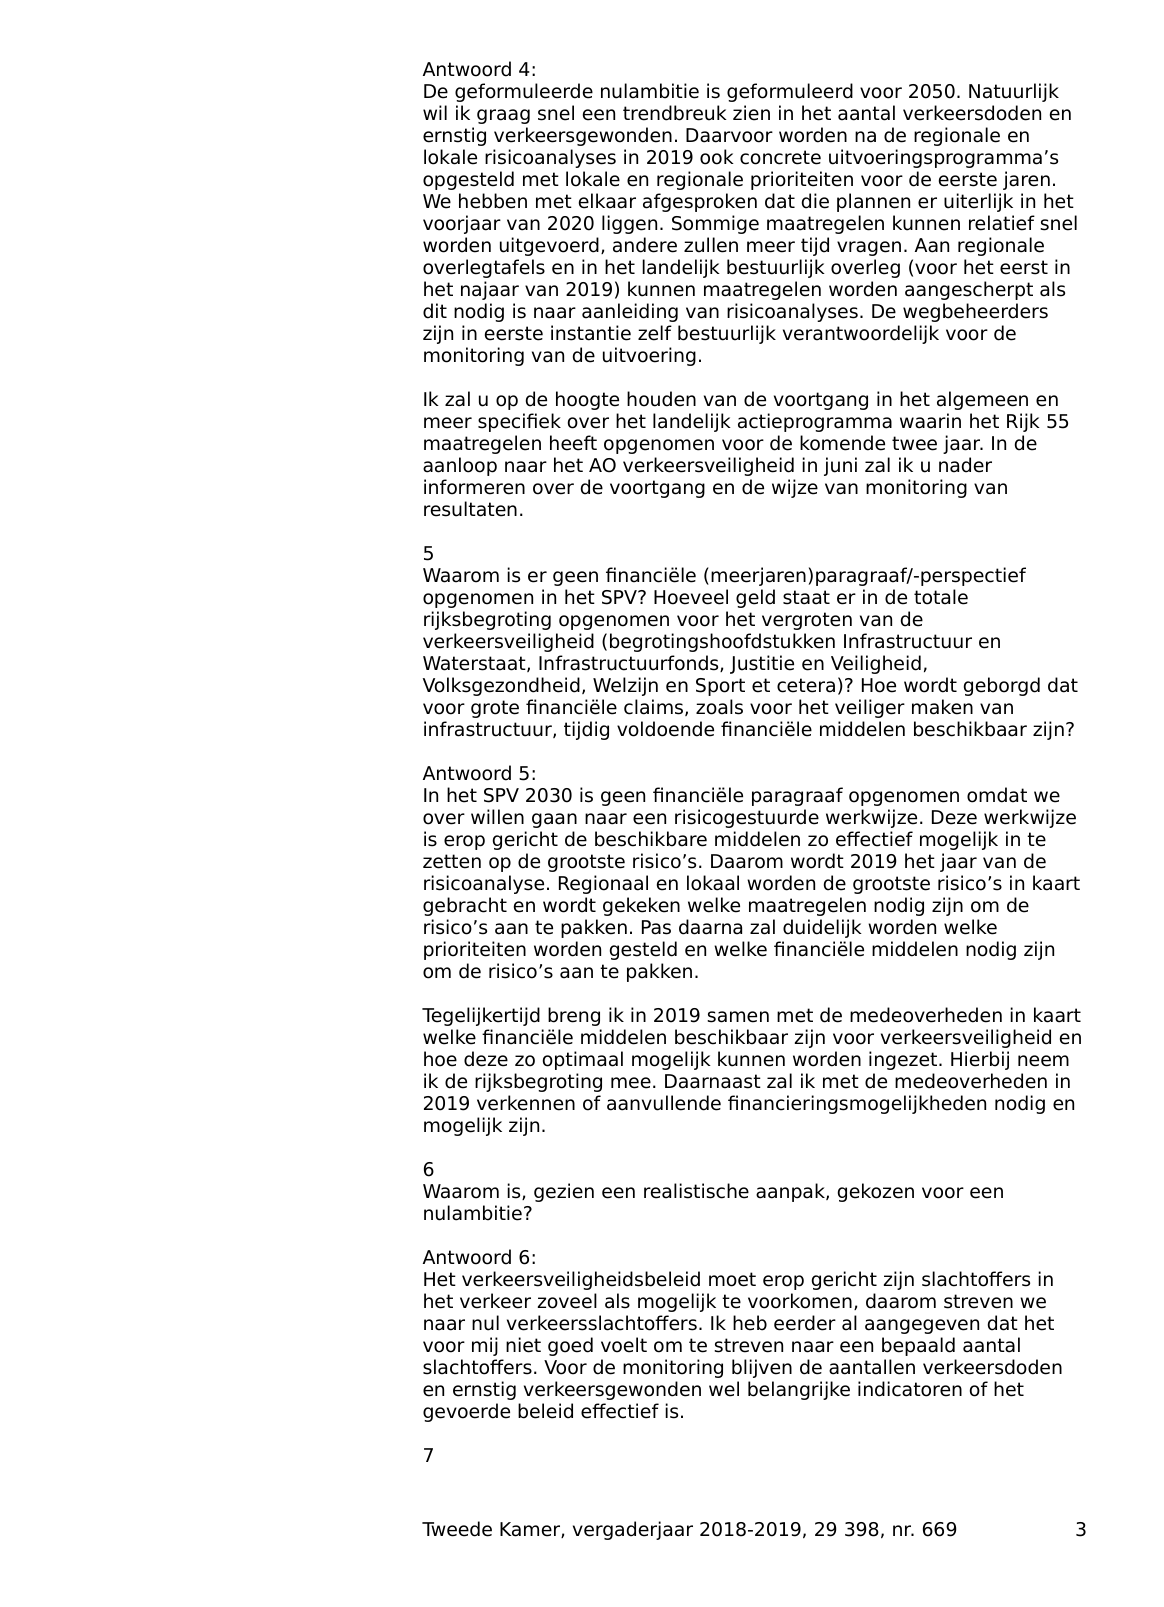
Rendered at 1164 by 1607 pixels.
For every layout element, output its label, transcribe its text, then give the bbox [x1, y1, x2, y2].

text Het verkeersveiligheidsbeleid moet erop gericht zijn slachtoffers in het verkeer zoveel als mogelijk te voorkomen, daarom streven we naar nul verkeersslachtoffers. Ik heb eerder al aangegeven dat het voor mij niet goed voelt om te streven naar een bepaald aantal slachtoffers. Voor de monitoring blijven de aantallen verkeersdoden en ernstig verkeersgewonden wel belangrijke indicatoren of het gevoerde beleid effectief is. [422, 1269, 1087, 1423]
text 7 [422, 1445, 1087, 1467]
text 6 [422, 1159, 1087, 1181]
text De geformuleerde nulambitie is geformuleerd voor 2050. Natuurlijk wil ik graag snel een trendbreuk zien in het aantal verkeersdoden en ernstig verkeersgewonden. Daarvoor worden na de regionale en lokale risicoanalyses in 2019 ook concrete uitvoeringsprogramma’s opgesteld met lokale en regionale prioriteiten voor de eerste jaren. We hebben met elkaar afgesproken dat die plannen er uiterlijk in het voorjaar van 2020 liggen. Sommige maatregelen kunnen relatief snel worden uitgevoerd, andere zullen meer tijd vragen. Aan regionale overlegtafels en in het landelijk bestuurlijk overleg (voor het eerst in het najaar van 2019) kunnen maatregelen worden aangescherpt als dit nodig is naar aanleiding van risicoanalyses. De wegbeheerders zijn in eerste instantie zelf bestuurlijk verantwoordelijk voor de monitoring van de uitvoering. [422, 81, 1087, 367]
text Ik zal u op de hoogte houden van de voortgang in het algemeen en meer specifiek over het landelijk actieprogramma waarin het Rijk 55 maatregelen heeft opgenomen voor de komende twee jaar. In de aanloop naar het AO verkeersveiligheid in juni zal ik u nader informeren over de voortgang en de wijze van monitoring van resultaten. [422, 389, 1087, 521]
text Antwoord 5: [422, 763, 1087, 785]
text 5 [422, 543, 1087, 565]
text Antwoord 4: [422, 59, 1087, 81]
text Antwoord 6: [422, 1247, 1087, 1269]
text Waarom is, gezien een realistische aanpak, gekozen voor een nulambitie? [422, 1181, 1087, 1225]
text In het SPV 2030 is geen financiële paragraaf opgenomen omdat we over willen gaan naar een risicogestuurde werkwijze. Deze werkwijze is erop gericht de beschikbare middelen zo effectief mogelijk in te zetten op de grootste risico’s. Daarom wordt 2019 het jaar van de risicoanalyse. Regionaal en lokaal worden de grootste risico’s in kaart gebracht en wordt gekeken welke maatregelen nodig zijn om de risico’s aan te pakken. Pas daarna zal duidelijk worden welke prioriteiten worden gesteld en welke financiële middelen nodig zijn om de risico’s aan te pakken. [422, 785, 1087, 983]
text Waarom is er geen financiële (meerjaren)paragraaf/-perspectief opgenomen in het SPV? Hoeveel geld staat er in de totale rijksbegroting opgenomen voor het vergroten van de verkeersveiligheid (begrotingshoofdstukken Infrastructuur en Waterstaat, Infrastructuurfonds, Justitie en Veiligheid, Volksgezondheid, Welzijn en Sport et cetera)? Hoe wordt geborgd dat voor grote financiële claims, zoals voor het veiliger maken van infrastructuur, tijdig voldoende financiële middelen beschikbaar zijn? [422, 565, 1087, 741]
text Tegelijkertijd breng ik in 2019 samen met de medeoverheden in kaart welke financiële middelen beschikbaar zijn voor verkeersveiligheid en hoe deze zo optimaal mogelijk kunnen worden ingezet. Hierbij neem ik de rijksbegroting mee. Daarnaast zal ik met de medeoverheden in 2019 verkennen of aanvullende financieringsmogelijkheden nodig en mogelijk zijn. [422, 1005, 1087, 1137]
